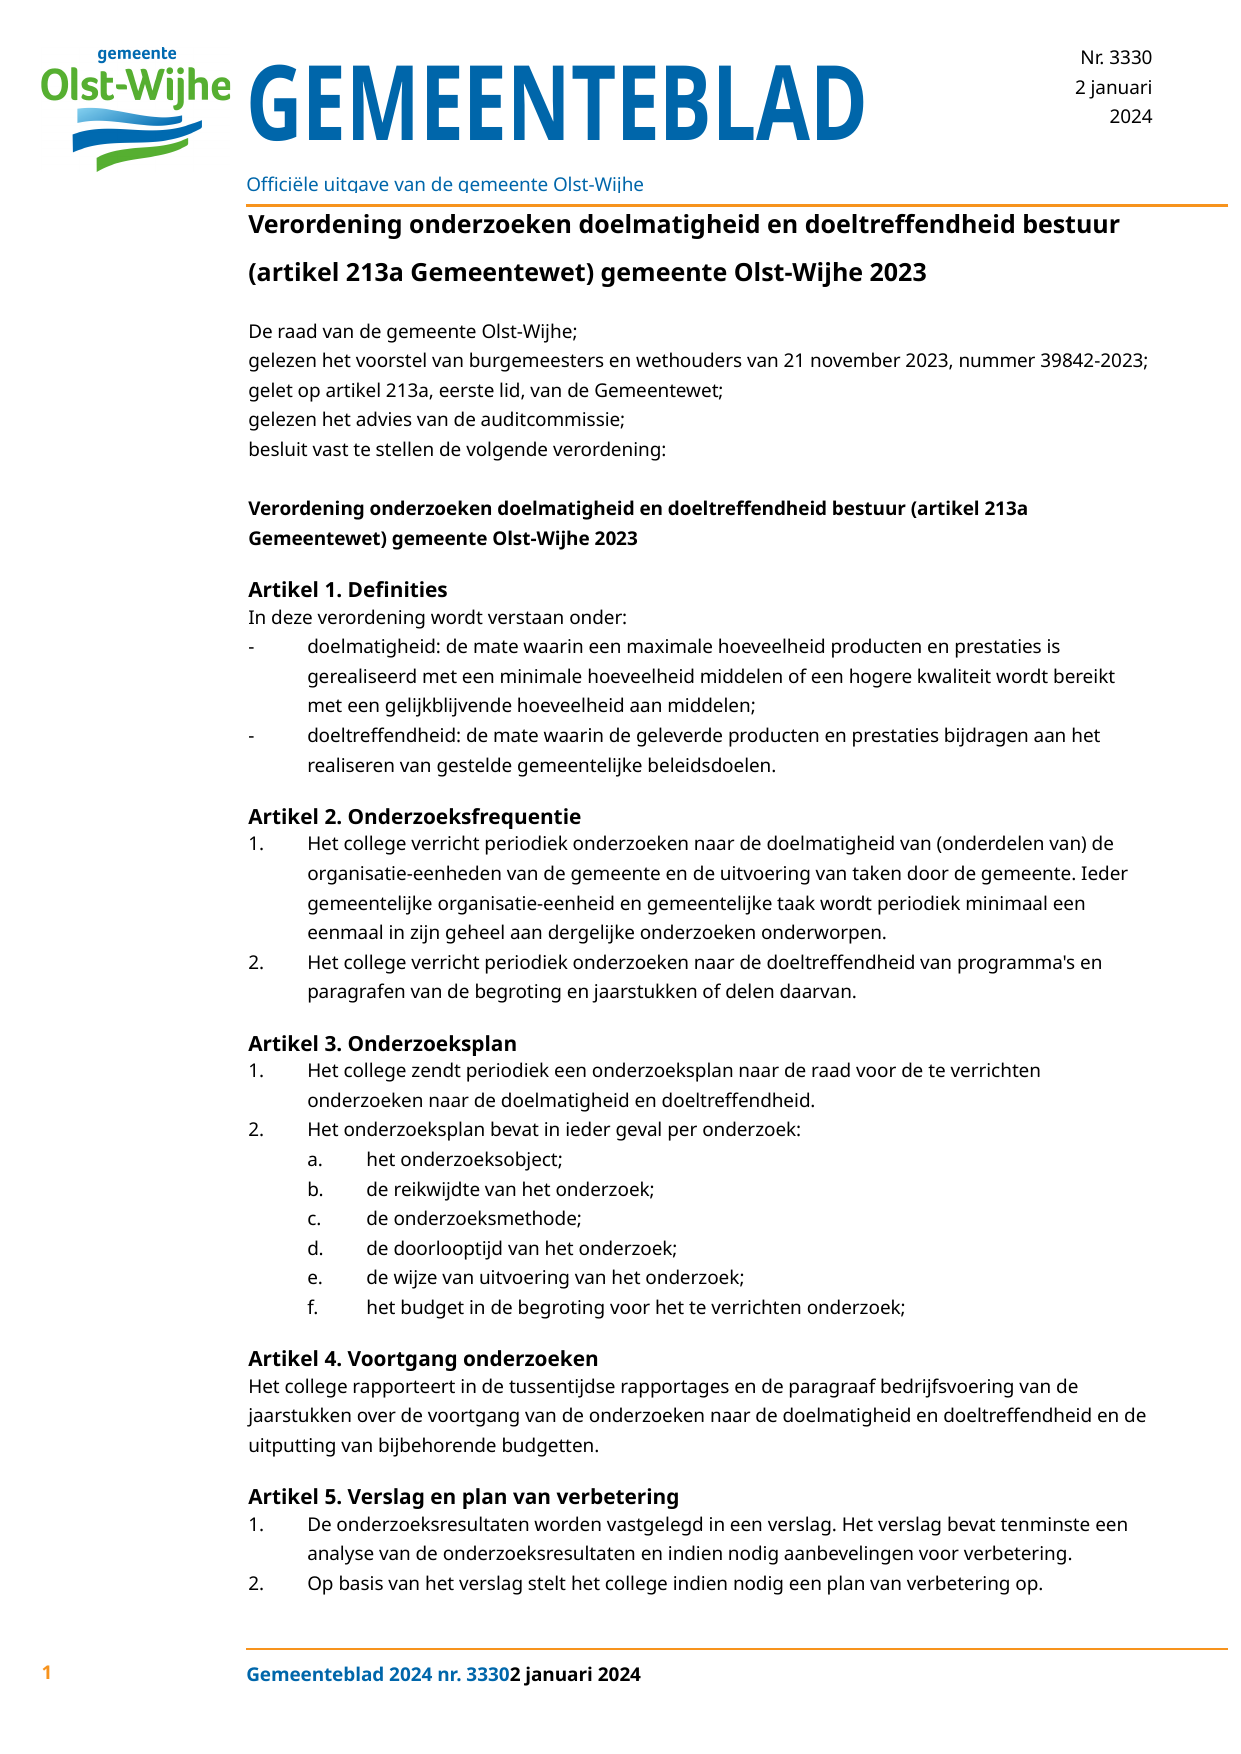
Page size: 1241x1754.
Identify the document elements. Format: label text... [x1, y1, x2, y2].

list het onderzoeksobject; [307, 1146, 1152, 1172]
text gelezen het voorstel van burgemeesters en wethouders van 21 november 2023, nummer 39842-2023; [248, 347, 1152, 373]
list de doorlooptijd van het onderzoek; [307, 1235, 1152, 1261]
list doeltreffendheid: de mate waarin de geleverde producten en prestaties bijdragen aan het realiseren van gestelde gemeentelijke beleidsdoelen. [248, 722, 1152, 777]
text Artikel 3. Onderzoeksplan [248, 1029, 1152, 1057]
text Verordening onderzoeken doelmatigheid en doeltreffendheid bestuur (artikel 213a Gemeentewet) gemeente Olst-Wijhe 2023 [248, 495, 1152, 551]
text gelet op artikel 213a, eerste lid, van de Gemeentewet; [248, 377, 1152, 403]
list het budget in de begroting voor het te verrichten onderzoek; [307, 1294, 1152, 1320]
list de onderzoeksmethode; [307, 1205, 1152, 1231]
list de reikwijdte van het onderzoek; [307, 1176, 1152, 1201]
list Het college zendt periodiek een onderzoeksplan naar de raad voor de te verrichten onderzoeken naar de doelmatigheid en doeltreffendheid. [248, 1057, 1152, 1113]
text Verordening onderzoeken doelmatigheid en doeltreffendheid bestuur (artikel 213a Gemeentewet) gemeente Olst-Wijhe 2023 [248, 207, 1152, 288]
list doelmatigheid: de mate waarin een maximale hoeveelheid producten en prestaties is gerealiseerd met een minimale hoeveelheid middelen of een hogere kwaliteit wordt bereikt met een gelijkblijvende hoeveelheid aan middelen; [248, 633, 1152, 718]
list Op basis van het verslag stelt het college indien nodig een plan van verbetering op. [248, 1570, 1152, 1596]
text In deze verordening wordt verstaan onder: [248, 604, 1152, 629]
text De raad van de gemeente Olst-Wijhe; [248, 318, 1152, 344]
list Het college verricht periodiek onderzoeken naar de doelmatigheid van (onderdelen van) de organisatie-eenheden van de gemeente en de uitvoering van taken door de gemeente. Ieder gemeentelijke organisatie-eenheid en gemeentelijke taak wordt periodiek minimaal een eenmaal in zijn geheel aan dergelijke onderzoeken onderworpen. [248, 831, 1152, 945]
text besluit vast te stellen de volgende verordening: [248, 436, 1152, 462]
text gelezen het advies van de auditcommissie; [248, 407, 1152, 432]
list Het onderzoeksplan bevat in ieder geval per onderzoek: [248, 1117, 1152, 1142]
text Artikel 4. Voortgang onderzoeken [248, 1344, 1152, 1373]
list de wijze van uitvoering van het onderzoek; [307, 1264, 1152, 1290]
text Artikel 5. Verslag en plan van verbetering [248, 1482, 1152, 1511]
list De onderzoeksresultaten worden vastgelegd in een verslag. Het verslag bevat tenminste een analyse van de onderzoeksresultaten en indien nodig aanbevelingen voor verbetering. [248, 1511, 1152, 1566]
picture [41, 47, 231, 172]
list Het college verricht periodiek onderzoeken naar de doeltreffendheid van programma's en paragrafen van de begroting en jaarstukken of delen daarvan. [248, 949, 1152, 1004]
text Het college rapporteert in de tussentijdse rapportages en de paragraaf bedrijfsvoering van de jaarstukken over de voortgang van de onderzoeken naar de doelmatigheid en doeltreffendheid en de uitputting van bijbehorende budgetten. [248, 1373, 1152, 1458]
text Artikel 1. Definities [248, 575, 1152, 604]
text Artikel 2. Onderzoeksfrequentie [248, 802, 1152, 831]
